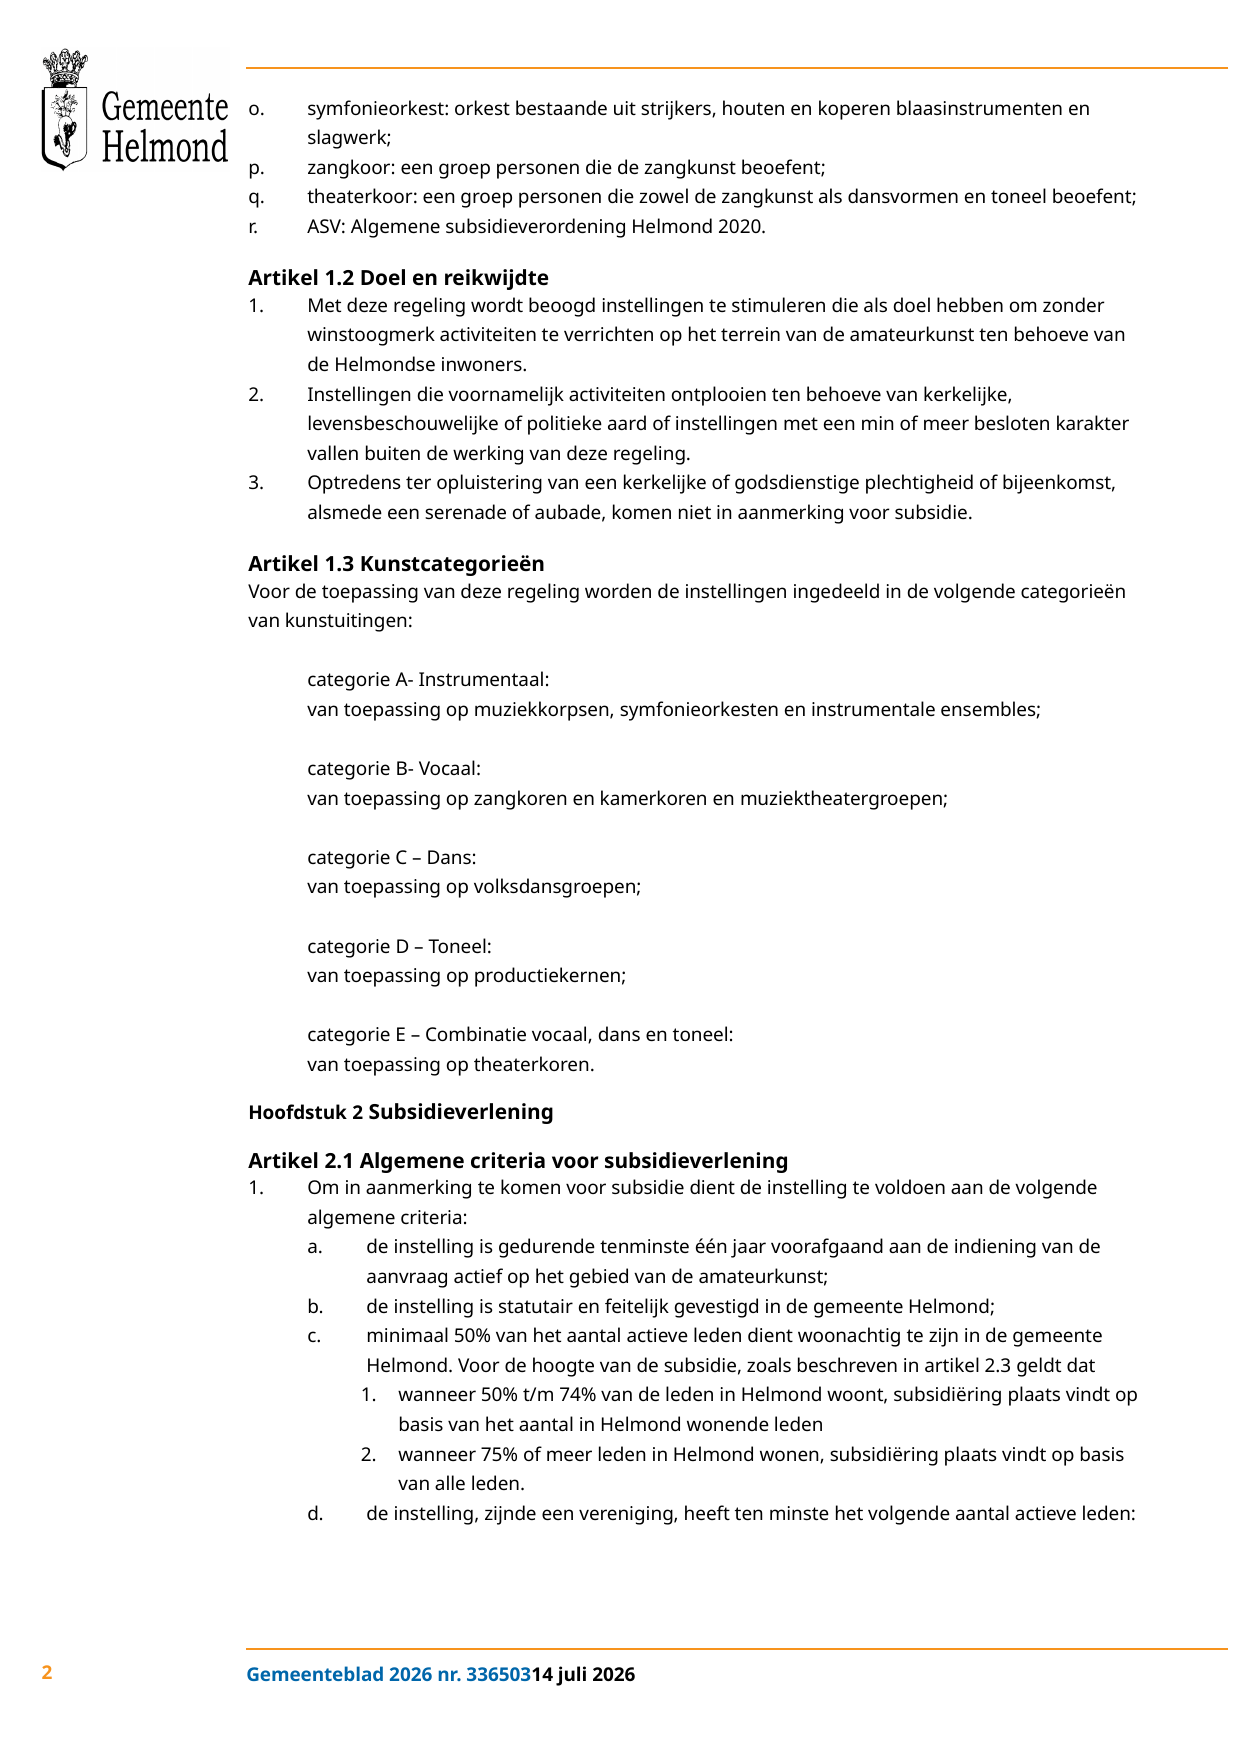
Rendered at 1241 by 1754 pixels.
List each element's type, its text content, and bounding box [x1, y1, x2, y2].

text Voor de toepassing van deze regeling worden de instellingen ingedeeld in de volgende categorieën van kunstuitingen: [248, 578, 1152, 633]
list symfonieorkest: orkest bestaande uit strijkers, houten en koperen blaasinstrumenten en slagwerk; [248, 95, 1152, 150]
list zangkoor: een groep personen die de zangkunst beoefent; [248, 154, 1152, 180]
list categorie A- Instrumentaal: [248, 667, 1152, 692]
list van toepassing op zangkoren en kamerkoren en muziektheatergroepen; [248, 785, 1152, 811]
picture [41, 47, 231, 172]
list theaterkoor: een groep personen die zowel de zangkunst als dansvormen en toneel beoefent; [248, 183, 1152, 209]
text Artikel 1.3 Kunstcategorieën [248, 549, 1152, 578]
list wanneer 50% t/m 74% van de leden in Helmond woont, subsidiëring plaats vindt op basis van het aantal in Helmond wonende leden [361, 1382, 1152, 1437]
list de instelling is gedurende tenminste één jaar voorafgaand aan de indiening van de aanvraag actief op het gebied van de amateurkunst; [307, 1234, 1152, 1289]
list van toepassing op productiekernen; [248, 962, 1152, 988]
list de instelling is statutair en feitelijk gevestigd in de gemeente Helmond; [307, 1293, 1152, 1319]
list de instelling, zijnde een vereniging, heeft ten minste het volgende aantal actieve leden: [307, 1500, 1152, 1526]
list van toepassing op theaterkoren. [248, 1051, 1152, 1077]
text Artikel 1.2 Doel en reikwijdte [248, 263, 1152, 292]
list Om in aanmerking te komen voor subsidie dient de instelling te voldoen aan de volgende algemene criteria: [248, 1174, 1152, 1230]
list categorie D – Toneel: [248, 933, 1152, 959]
list categorie C – Dans: [248, 844, 1152, 870]
list Instellingen die voornamelijk activiteiten ontplooien ten behoeve van kerkelijke, levensbeschouwelijke of politieke aard of instellingen met een min of meer besloten karakter vallen buiten de werking van deze regeling. [248, 381, 1152, 466]
list van toepassing op volksdansgroepen; [248, 874, 1152, 899]
text Hoofdstuk 2 Subsidieverlening [248, 1097, 1152, 1125]
list van toepassing op muziekkorpsen, symfonieorkesten en instrumentale ensembles; [248, 696, 1152, 722]
list categorie E – Combinatie vocaal, dans en toneel: [248, 1022, 1152, 1047]
text Artikel 2.1 Algemene criteria voor subsidieverlening [248, 1146, 1152, 1174]
list ASV: Algemene subsidieverordening Helmond 2020. [248, 213, 1152, 239]
list wanneer 75% of meer leden in Helmond wonen, subsidiëring plaats vindt op basis van alle leden. [361, 1441, 1152, 1496]
list Met deze regeling wordt beoogd instellingen te stimuleren die als doel hebben om zonder winstoogmerk activiteiten te verrichten op het terrein van de amateurkunst ten behoeve van de Helmondse inwoners. [248, 292, 1152, 377]
list minimaal 50% van het aantal actieve leden dient woonachtig te zijn in de gemeente Helmond. Voor de hoogte van de subsidie, zoals beschreven in artikel 2.3 geldt dat [307, 1322, 1152, 1378]
list Optredens ter opluistering van een kerkelijke of godsdienstige plechtigheid of bijeenkomst, alsmede een serenade of aubade, komen niet in aanmerking voor subsidie. [248, 469, 1152, 525]
list categorie B- Vocaal: [248, 755, 1152, 781]
